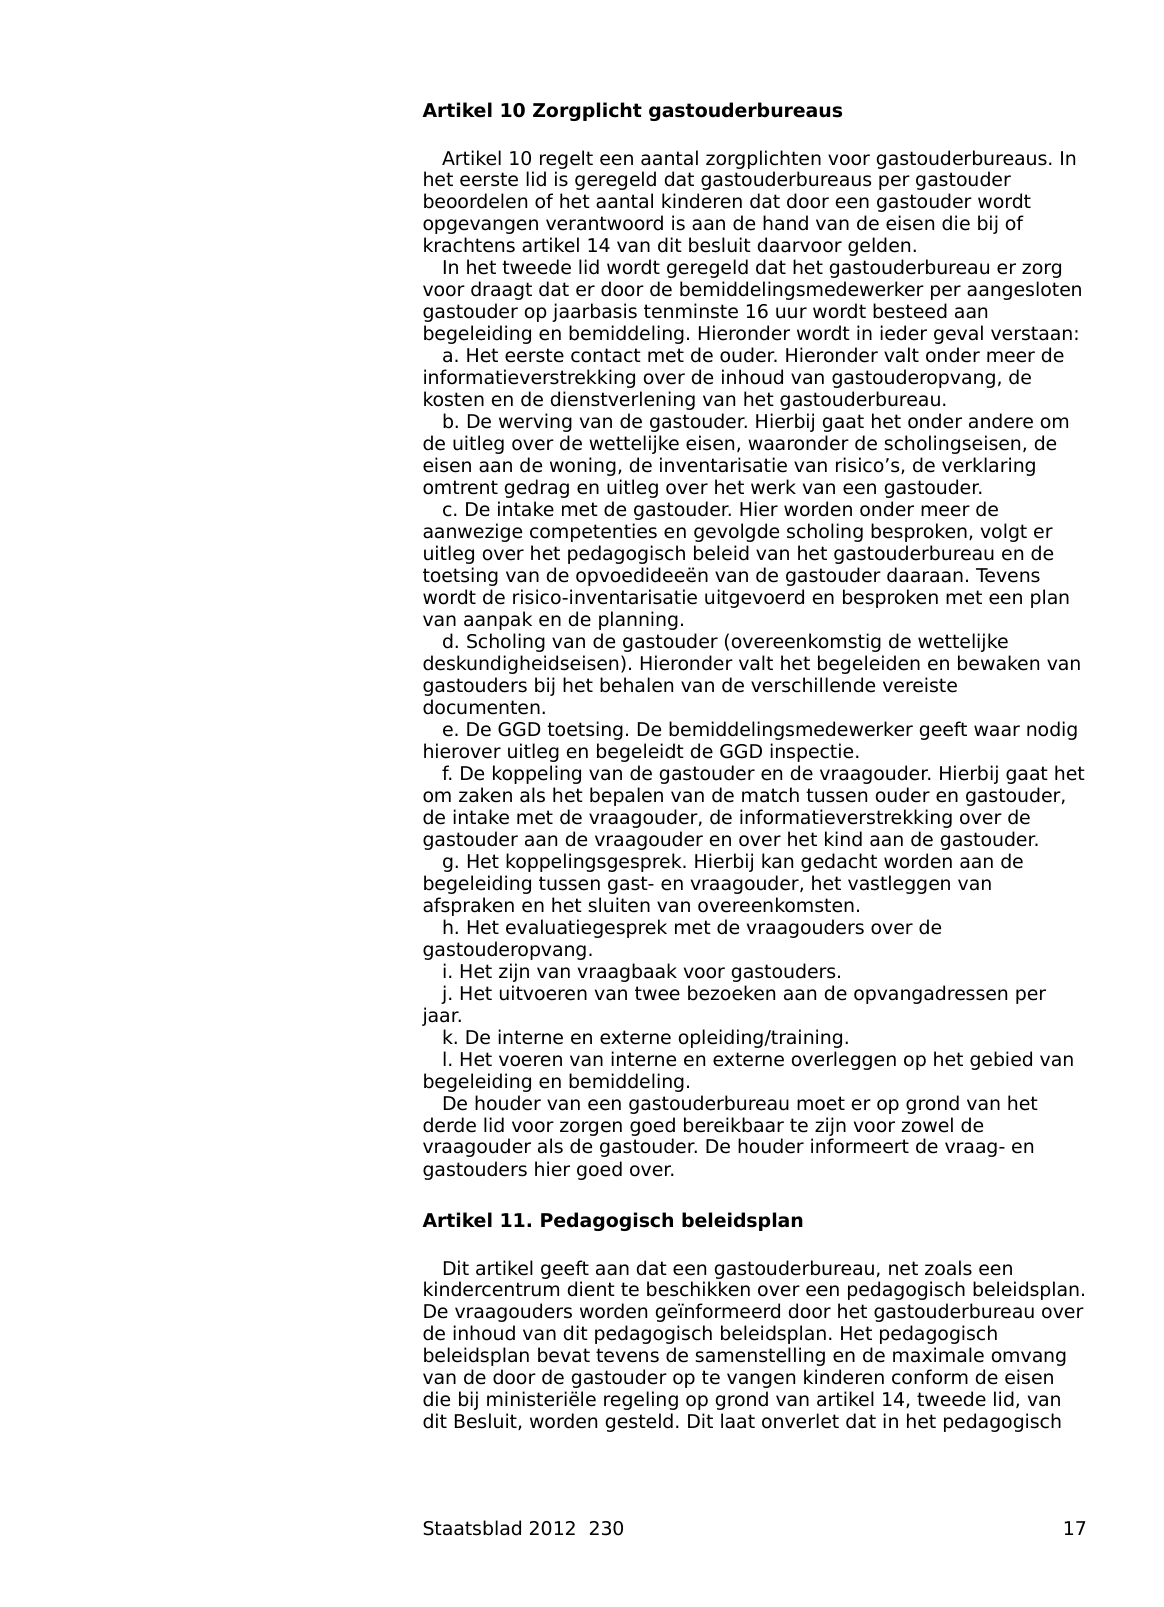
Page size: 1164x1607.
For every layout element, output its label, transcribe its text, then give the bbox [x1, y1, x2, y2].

text d. Scholing van de gastouder (overeenkomstig de wettelijke deskundigheidseisen). Hieronder valt het begeleiden en bewaken van gastouders bij het behalen van de verschillende vereiste documenten. [422, 631, 1087, 719]
text In het tweede lid wordt geregeld dat het gastouderbureau er zorg voor draagt dat er door de bemiddelingsmedewerker per aangesloten gastouder op jaarbasis tenminste 16 uur wordt besteed aan begeleiding en bemiddeling. Hieronder wordt in ieder geval verstaan: [422, 257, 1087, 345]
text g. Het koppelingsgesprek. Hierbij kan gedacht worden aan de begeleiding tussen gast- en vraagouder, het vastleggen van afspraken en het sluiten van overeenkomsten. [422, 851, 1087, 917]
text a. Het eerste contact met de ouder. Hieronder valt onder meer de informatieverstrekking over de inhoud van gastouderopvang, de kosten en de dienstverlening van het gastouderbureau. [422, 345, 1087, 411]
text j. Het uitvoeren van twee bezoeken aan de opvangadressen per jaar. [422, 983, 1087, 1027]
text l. Het voeren van interne en externe overleggen op het gebied van begeleiding en bemiddeling. [422, 1048, 1087, 1092]
text f. De koppeling van de gastouder en de vraagouder. Hierbij gaat het om zaken als het bepalen van de match tussen ouder en gastouder, de intake met de vraagouder, de informatieverstrekking over de gastouder aan de vraagouder en over het kind aan de gastouder. [422, 763, 1087, 851]
text De houder van een gastouderbureau moet er op grond van het derde lid voor zorgen goed bereikbaar te zijn voor zowel de vraagouder als de gastouder. De houder informeert de vraag- en gastouders hier goed over. [422, 1092, 1087, 1180]
text b. De werving van de gastouder. Hierbij gaat het onder andere om de uitleg over de wettelijke eisen, waaronder de scholingseisen, de eisen aan de woning, de inventarisatie van risico’s, de verklaring omtrent gedrag en uitleg over het werk van een gastouder. [422, 411, 1087, 499]
text k. De interne en externe opleiding/training. [422, 1027, 1087, 1048]
subtitle Artikel 10 Zorgplicht gastouderbureaus [422, 100, 1087, 122]
text Artikel 10 regelt een aantal zorgplichten voor gastouderbureaus. In het eerste lid is geregeld dat gastouderbureaus per gastouder beoordelen of het aantal kinderen dat door een gastouder wordt opgevangen verantwoord is aan de hand van de eisen die bij of krachtens artikel 14 van dit besluit daarvoor gelden. [422, 147, 1087, 257]
text i. Het zijn van vraagbaak voor gastouders. [422, 961, 1087, 983]
subtitle Artikel 11. Pedagogisch beleidsplan [422, 1210, 1087, 1232]
text c. De intake met de gastouder. Hier worden onder meer de aanwezige competenties en gevolgde scholing besproken, volgt er uitleg over het pedagogisch beleid van het gastouderbureau en de toetsing van de opvoedideeën van de gastouder daaraan. Tevens wordt de risico-inventarisatie uitgevoerd en besproken met een plan van aanpak en de planning. [422, 499, 1087, 631]
text Dit artikel geeft aan dat een gastouderbureau, net zoals een kindercentrum dient te beschikken over een pedagogisch beleidsplan. De vraagouders worden geïnformeerd door het gastouderbureau over de inhoud van dit pedagogisch beleidsplan. Het pedagogisch beleidsplan bevat tevens de samenstelling en de maximale omvang van de door de gastouder op te vangen kinderen conform de eisen die bij ministeriële regeling op grond van artikel 14, tweede lid, van dit Besluit, worden gesteld. Dit laat onverlet dat in het pedagogisch [422, 1257, 1087, 1433]
text e. De GGD toetsing. De bemiddelingsmedewerker geeft waar nodig hierover uitleg en begeleidt de GGD inspectie. [422, 719, 1087, 763]
text h. Het evaluatiegesprek met de vraagouders over de gastouderopvang. [422, 917, 1087, 961]
